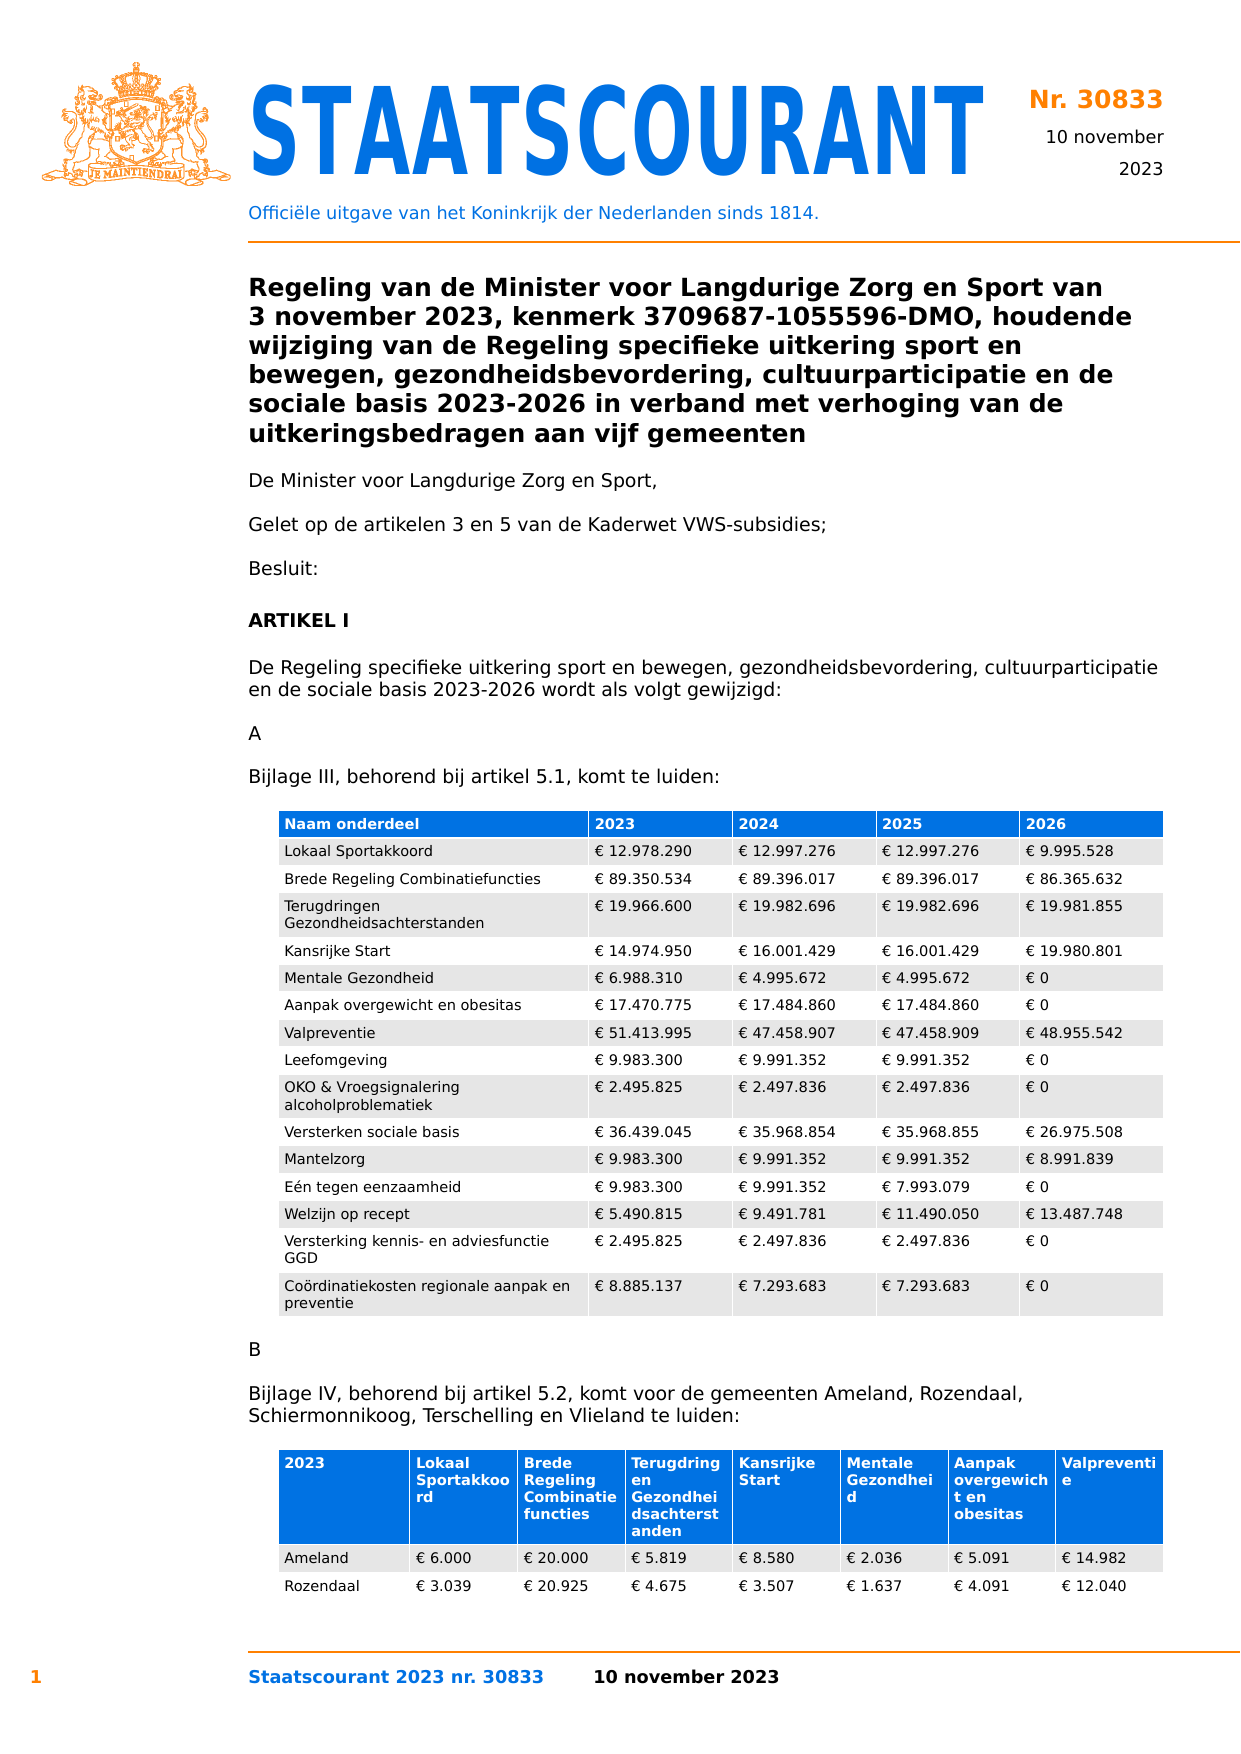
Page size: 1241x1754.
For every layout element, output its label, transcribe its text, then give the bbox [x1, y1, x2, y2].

text Bijlage III, behorend bij artikel 5.1, komt te luiden: [248, 766, 1163, 788]
table_cell € 48.955.542 [1020, 1020, 1163, 1046]
table_cell € 4.091 [949, 1573, 1055, 1599]
table_cell € 2.036 [841, 1545, 948, 1572]
table_cell € 3.507 [733, 1573, 840, 1599]
table_cell € 0 [1020, 1273, 1163, 1316]
table_header [25, 62, 248, 241]
table_cell € 20.000 [518, 1545, 625, 1572]
table_cell € 19.966.600 [589, 893, 732, 937]
table_cell € 2.495.825 [589, 1229, 732, 1272]
table_cell Versterken sociale basis [279, 1119, 588, 1145]
table_cell 10 november [998, 121, 1240, 153]
table_header 2024 [733, 811, 876, 837]
table_header Mentale Gezondheid [841, 1450, 948, 1544]
table_header Naam onderdeel [279, 811, 588, 837]
table_cell € 12.997.276 [733, 839, 876, 865]
table_header Lokaal Sportakkoord [410, 1450, 517, 1544]
table_cell € 0 [1020, 1229, 1163, 1272]
table_cell € 9.991.352 [733, 1174, 876, 1200]
table_cell € 9.983.300 [589, 1174, 732, 1200]
table_cell € 2.497.836 [877, 1229, 1019, 1272]
table_cell € 4.995.672 [877, 965, 1019, 991]
table_cell € 19.982.696 [877, 893, 1019, 937]
table_header Terugdringen Gezondheidsachterstanden [626, 1450, 732, 1544]
table_cell € 5.819 [626, 1545, 732, 1572]
table_cell Kansrijke Start [279, 938, 588, 964]
table_cell € 13.487.748 [1020, 1201, 1163, 1228]
table_cell € 6.000 [410, 1545, 517, 1572]
table_cell Eén tegen eenzaamheid [279, 1174, 588, 1200]
table_cell € 7.293.683 [733, 1273, 876, 1316]
table_header 2023 [279, 1450, 409, 1544]
table_cell € 2.497.836 [877, 1075, 1019, 1118]
table_cell € 2.495.825 [589, 1075, 732, 1118]
table_cell € 0 [1020, 965, 1163, 991]
text Gelet op de artikelen 3 en 5 van de Kaderwet VWS-subsidies; [248, 514, 1163, 536]
table_cell € 11.490.050 [877, 1201, 1019, 1228]
table_cell € 17.470.775 [589, 993, 732, 1019]
table_cell € 0 [1020, 1174, 1163, 1200]
table_cell Brede Regeling Combinatiefuncties [279, 866, 588, 892]
text Bijlage IV, behorend bij artikel 5.2, komt voor de gemeenten Ameland, Rozendaal, Schiermonnikoog, Terschelling en Vlieland te luiden: [248, 1383, 1163, 1427]
table_cell € 8.580 [733, 1545, 840, 1572]
table_cell € 89.396.017 [877, 866, 1019, 892]
table_cell € 19.981.855 [1020, 893, 1163, 937]
table_cell € 6.988.310 [589, 965, 732, 991]
subtitle ARTIKEL I [248, 609, 1163, 632]
table_cell € 16.001.429 [733, 938, 876, 964]
table_cell € 36.439.045 [589, 1119, 732, 1145]
table_cell € 86.365.632 [1020, 866, 1163, 892]
table_cell Valpreventie [279, 1020, 588, 1046]
table_cell € 19.982.696 [733, 893, 876, 937]
table_header 2023 [589, 811, 732, 837]
table_cell OKO & Vroegsignalering alcoholproblematiek [279, 1075, 588, 1118]
table_cell € 12.997.276 [877, 839, 1019, 865]
table_header Brede Regeling Combinatiefuncties [518, 1450, 625, 1544]
table_cell € 12.040 [1056, 1573, 1163, 1599]
table_cell € 47.458.909 [877, 1020, 1019, 1046]
table_header Kansrijke Start [733, 1450, 840, 1544]
table_cell € 1.637 [841, 1573, 948, 1599]
table_header Nr. 30833 [998, 62, 1240, 121]
table_cell Ameland [279, 1545, 409, 1572]
table_cell Mantelzorg [279, 1146, 588, 1173]
text De Regeling specifieke uitkering sport en bewegen, gezondheidsbevordering, cultuurparticipatie en de sociale basis 2023-2026 wordt als volgt gewijzigd: [248, 657, 1163, 701]
text Besluit: [248, 558, 1163, 579]
table_cell Mentale Gezondheid [279, 965, 588, 991]
table_cell € 9.991.352 [733, 1146, 876, 1173]
table_cell € 51.413.995 [589, 1020, 732, 1046]
table_cell € 17.484.860 [877, 993, 1019, 1019]
table_cell € 9.991.352 [733, 1047, 876, 1074]
table_cell € 35.968.854 [733, 1119, 876, 1145]
table_header Valpreventie [1056, 1450, 1163, 1544]
table_cell Coördinatiekosten regionale aanpak en preventie [279, 1273, 588, 1316]
table_cell € 5.091 [949, 1545, 1055, 1572]
table_cell Leefomgeving [279, 1047, 588, 1074]
table_cell € 9.983.300 [589, 1146, 732, 1173]
table_cell € 0 [1020, 1075, 1163, 1118]
table_cell € 16.001.429 [877, 938, 1019, 964]
table_cell Lokaal Sportakkoord [279, 839, 588, 865]
table_cell € 7.293.683 [877, 1273, 1019, 1316]
table_cell € 4.675 [626, 1573, 732, 1599]
table_cell Welzijn op recept [279, 1201, 588, 1228]
table_cell € 9.983.300 [589, 1047, 732, 1074]
text B [248, 1339, 1163, 1361]
table_cell € 20.925 [518, 1573, 625, 1599]
table_cell € 3.039 [410, 1573, 517, 1599]
table_cell 2023 [998, 153, 1240, 203]
table_cell € 8.991.839 [1020, 1146, 1163, 1173]
table_header STAATSCOURANT [248, 62, 998, 203]
table_cell € 35.968.855 [877, 1119, 1019, 1145]
table_cell € 47.458.907 [733, 1020, 876, 1046]
table_cell € 89.350.534 [589, 866, 732, 892]
table_cell € 8.885.137 [589, 1273, 732, 1316]
table_cell € 17.484.860 [733, 993, 876, 1019]
picture [41, 62, 231, 186]
table_cell € 9.991.352 [877, 1047, 1019, 1074]
table_cell € 26.975.508 [1020, 1119, 1163, 1145]
table_cell € 9.991.352 [877, 1146, 1019, 1173]
table_cell € 14.974.950 [589, 938, 732, 964]
table_cell Aanpak overgewicht en obesitas [279, 993, 588, 1019]
text De Minister voor Langdurige Zorg en Sport, [248, 470, 1163, 492]
table_cell Officiële uitgave van het Koninkrijk der Nederlanden sinds 1814. [248, 203, 1240, 241]
table_header 2025 [877, 811, 1019, 837]
table_cell Versterking kennis- en adviesfunctie GGD [279, 1229, 588, 1272]
table_cell € 5.490.815 [589, 1201, 732, 1228]
text A [248, 722, 1163, 744]
table_cell € 19.980.801 [1020, 938, 1163, 964]
table_cell € 89.396.017 [733, 866, 876, 892]
table_cell Rozendaal [279, 1573, 409, 1599]
table_header 2026 [1020, 811, 1163, 837]
table_cell Terugdringen Gezondheidsachterstanden [279, 893, 588, 937]
table_cell € 12.978.290 [589, 839, 732, 865]
table_cell € 0 [1020, 1047, 1163, 1074]
table_cell € 2.497.836 [733, 1229, 876, 1272]
table_cell € 0 [1020, 993, 1163, 1019]
table_cell € 4.995.672 [733, 965, 876, 991]
table_cell € 2.497.836 [733, 1075, 876, 1118]
table_header Aanpak overgewicht en obesitas [949, 1450, 1055, 1544]
table_cell € 9.995.528 [1020, 839, 1163, 865]
subtitle Regeling van de Minister voor Langdurige Zorg en Sport van 3 november 2023, kenmerk 3709687-1055596-DMO, houdende wijziging van de Regeling specifieke uitkering sport en bewegen, gezondheidsbevordering, cultuurparticipatie en de sociale basis 2023-2026 in verband met verhoging van de uitkeringsbedragen aan vijf gemeenten [248, 273, 1163, 448]
table_cell € 14.982 [1056, 1545, 1163, 1572]
table_cell € 9.491.781 [733, 1201, 876, 1228]
table_cell € 7.993.079 [877, 1174, 1019, 1200]
